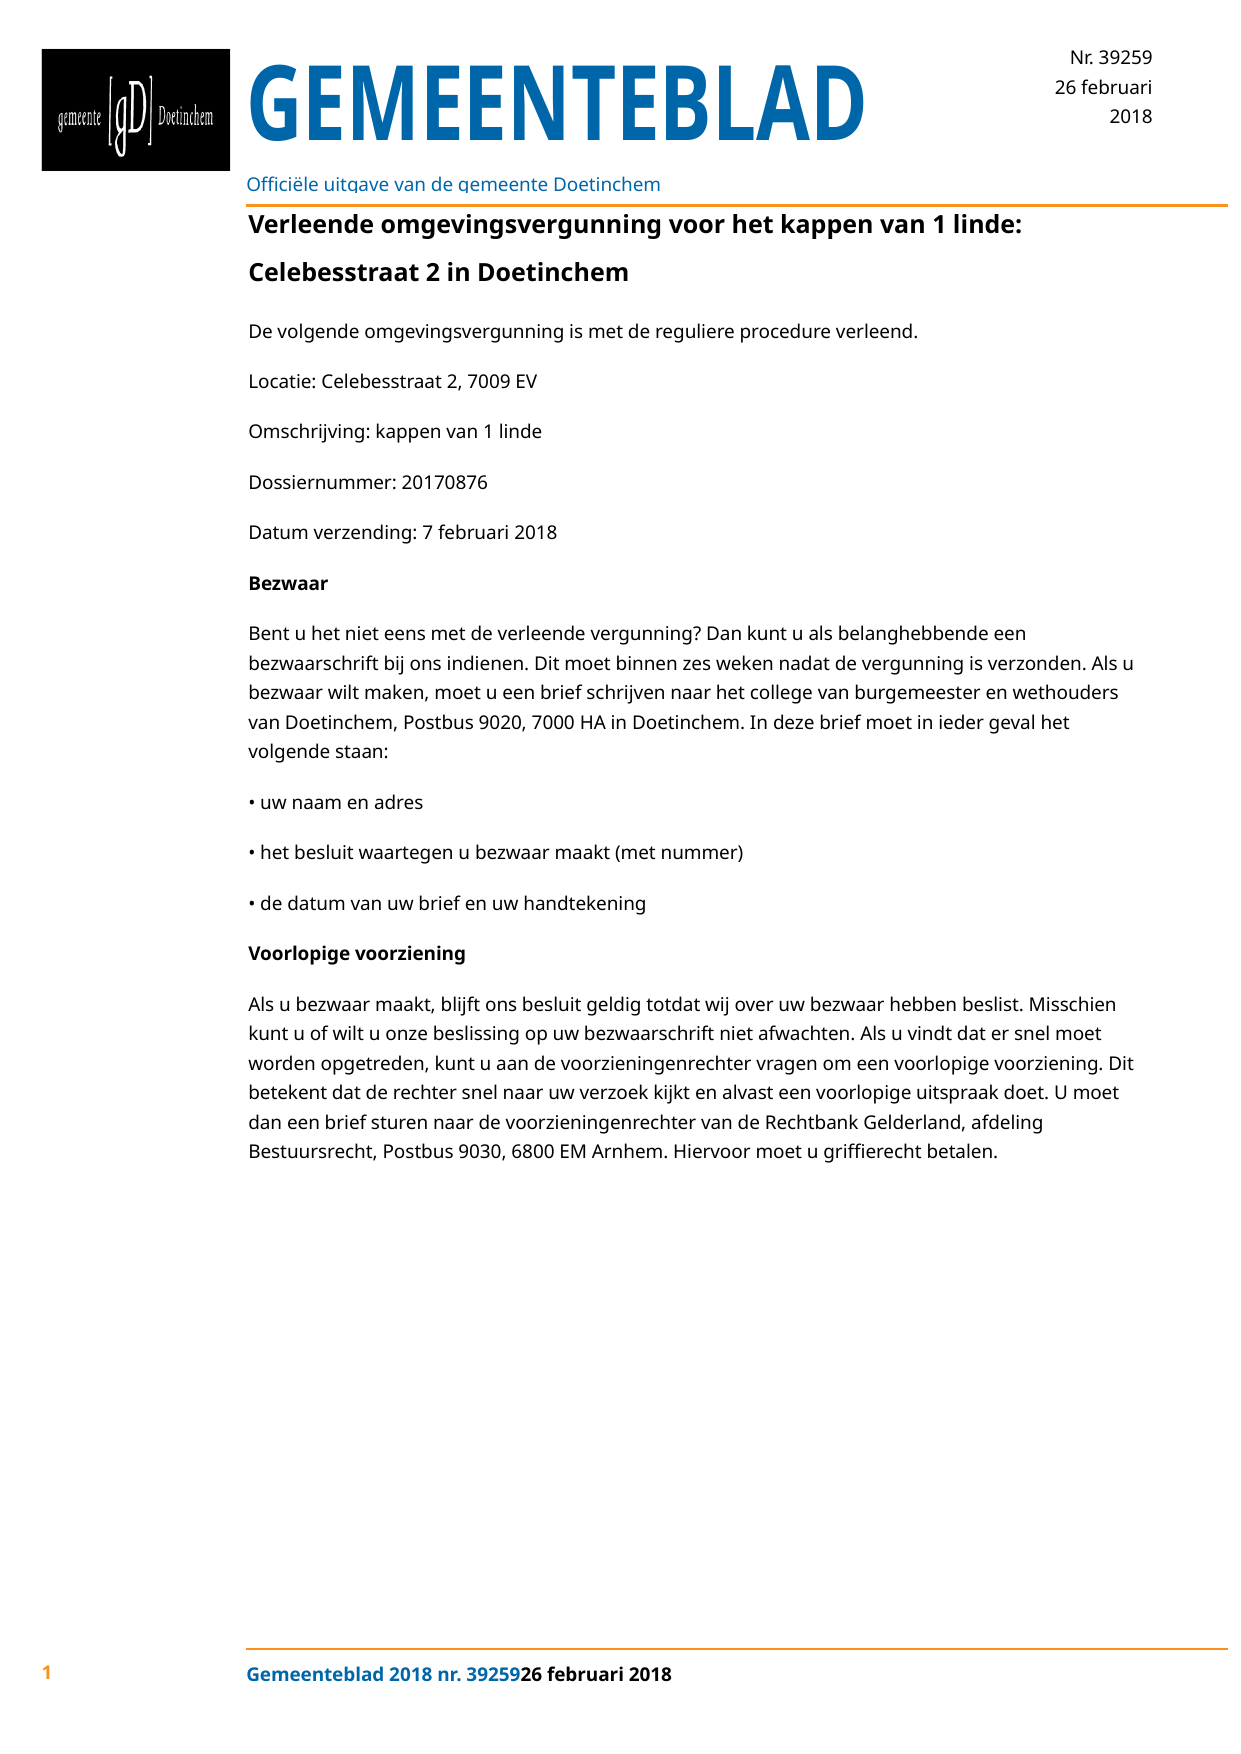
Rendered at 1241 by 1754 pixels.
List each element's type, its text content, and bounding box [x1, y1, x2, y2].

text • de datum van uw brief en uw handtekening [248, 890, 1152, 916]
text • uw naam en adres [248, 789, 1152, 815]
text Als u bezwaar maakt, blijft ons besluit geldig totdat wij over uw bezwaar hebben beslist. Misschien kunt u of wilt u onze beslissing op uw bezwaarschrift niet afwachten. Als u vindt dat er snel moet worden opgetreden, kunt u aan de voorzieningenrechter vragen om een voorlopige voorziening. Dit betekent dat de rechter snel naar uw verzoek kijkt en alvast een voorlopige uitspraak doet. U moet dan een brief sturen naar de voorzieningenrechter van de Rechtbank Gelderland, afdeling Bestuursrecht, Postbus 9030, 6800 EM Arnhem. Hiervoor moet u griffierecht betalen. [248, 991, 1152, 1164]
picture [41, 47, 231, 172]
text Bezwaar [248, 570, 1152, 596]
text Voorlopige voorziening [248, 940, 1152, 966]
text De volgende omgevingsvergunning is met de reguliere procedure verleend. [248, 318, 1152, 344]
text • het besluit waartegen u bezwaar maakt (met nummer) [248, 839, 1152, 865]
text Locatie: Celebesstraat 2, 7009 EV [248, 368, 1152, 394]
text Datum verzending: 7 februari 2018 [248, 519, 1152, 545]
text Omschrijving: kappen van 1 linde [248, 419, 1152, 444]
text Verleende omgevingsvergunning voor het kappen van 1 linde: Celebesstraat 2 in Doetinchem [248, 207, 1152, 288]
text Bent u het niet eens met de verleende vergunning? Dan kunt u als belanghebbende een bezwaarschrift bij ons indienen. Dit moet binnen zes weken nadat de vergunning is verzonden. Als u bezwaar wilt maken, moet u een brief schrijven naar het college van burgemeester en wethouders van Doetinchem, Postbus 9020, 7000 HA in Doetinchem. In deze brief moet in ieder geval het volgende staan: [248, 620, 1152, 764]
text Dossiernummer: 20170876 [248, 469, 1152, 495]
